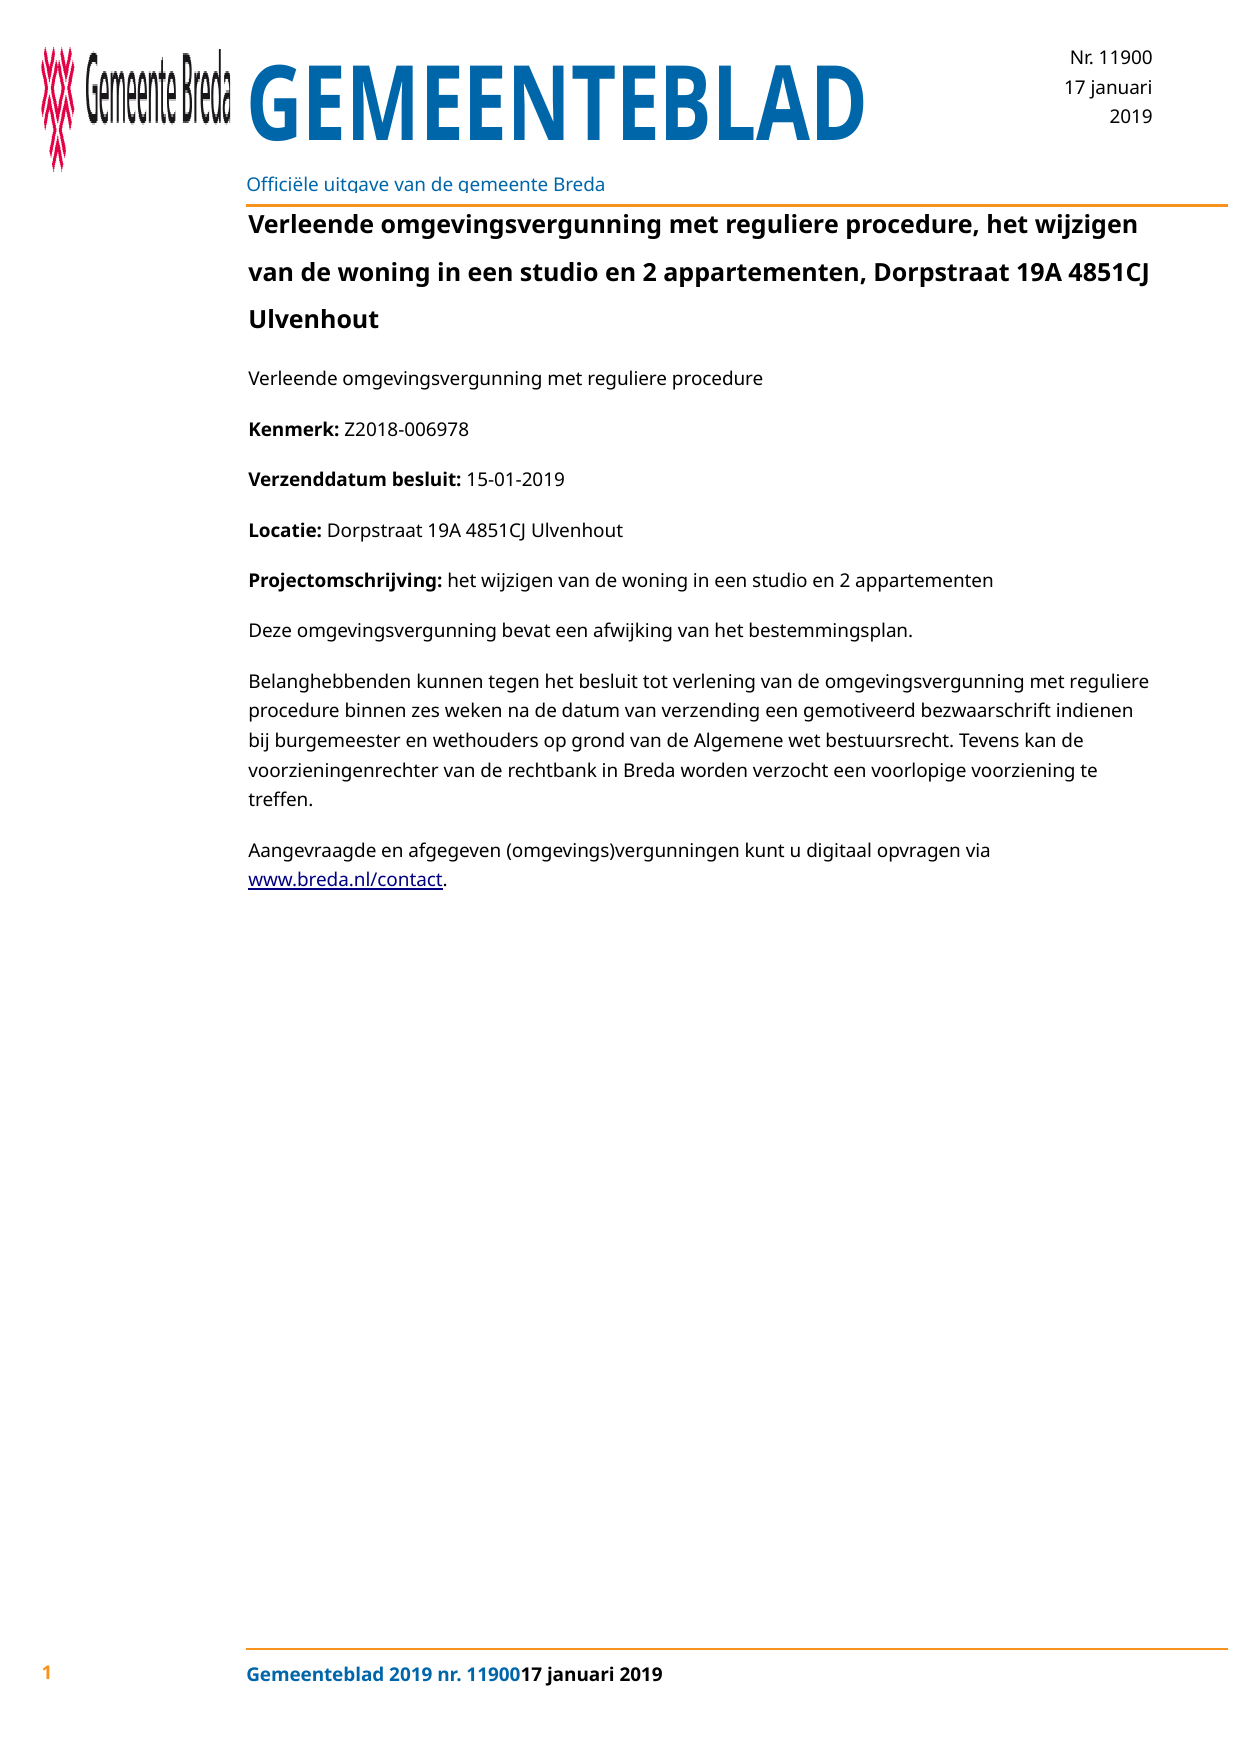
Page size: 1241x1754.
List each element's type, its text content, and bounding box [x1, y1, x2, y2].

text Verzenddatum besluit: 15-01-2019 [248, 466, 1152, 492]
text Verleende omgevingsvergunning met reguliere procedure, het wijzigen van de woning in een studio en 2 appartementen, Dorpstraat 19A 4851CJ Ulvenhout [248, 207, 1152, 336]
text Locatie: Dorpstraat 19A 4851CJ Ulvenhout [248, 517, 1152, 542]
text Kenmerk: Z2018-006978 [248, 416, 1152, 442]
text Deze omgevingsvergunning bevat een afwijking van het bestemmingsplan. [248, 618, 1152, 643]
text Aangevraagde en afgegeven (omgevings)vergunningen kunt u digitaal opvragen via www.breda.nl/contact. [248, 837, 1152, 892]
text Verleende omgevingsvergunning met reguliere procedure [248, 366, 1152, 391]
picture [41, 47, 231, 172]
text Projectomschrijving: het wijzigen van de woning in een studio en 2 appartementen [248, 567, 1152, 593]
text Belanghebbenden kunnen tegen het besluit tot verlening van de omgevingsvergunning met reguliere procedure binnen zes weken na de datum van verzending een gemotiveerd bezwaarschrift indienen bij burgemeester en wethouders op grond van de Algemene wet bestuursrecht. Tevens kan de voorzieningenrechter van de rechtbank in Breda worden verzocht een voorlopige voorziening te treffen. [248, 668, 1152, 812]
